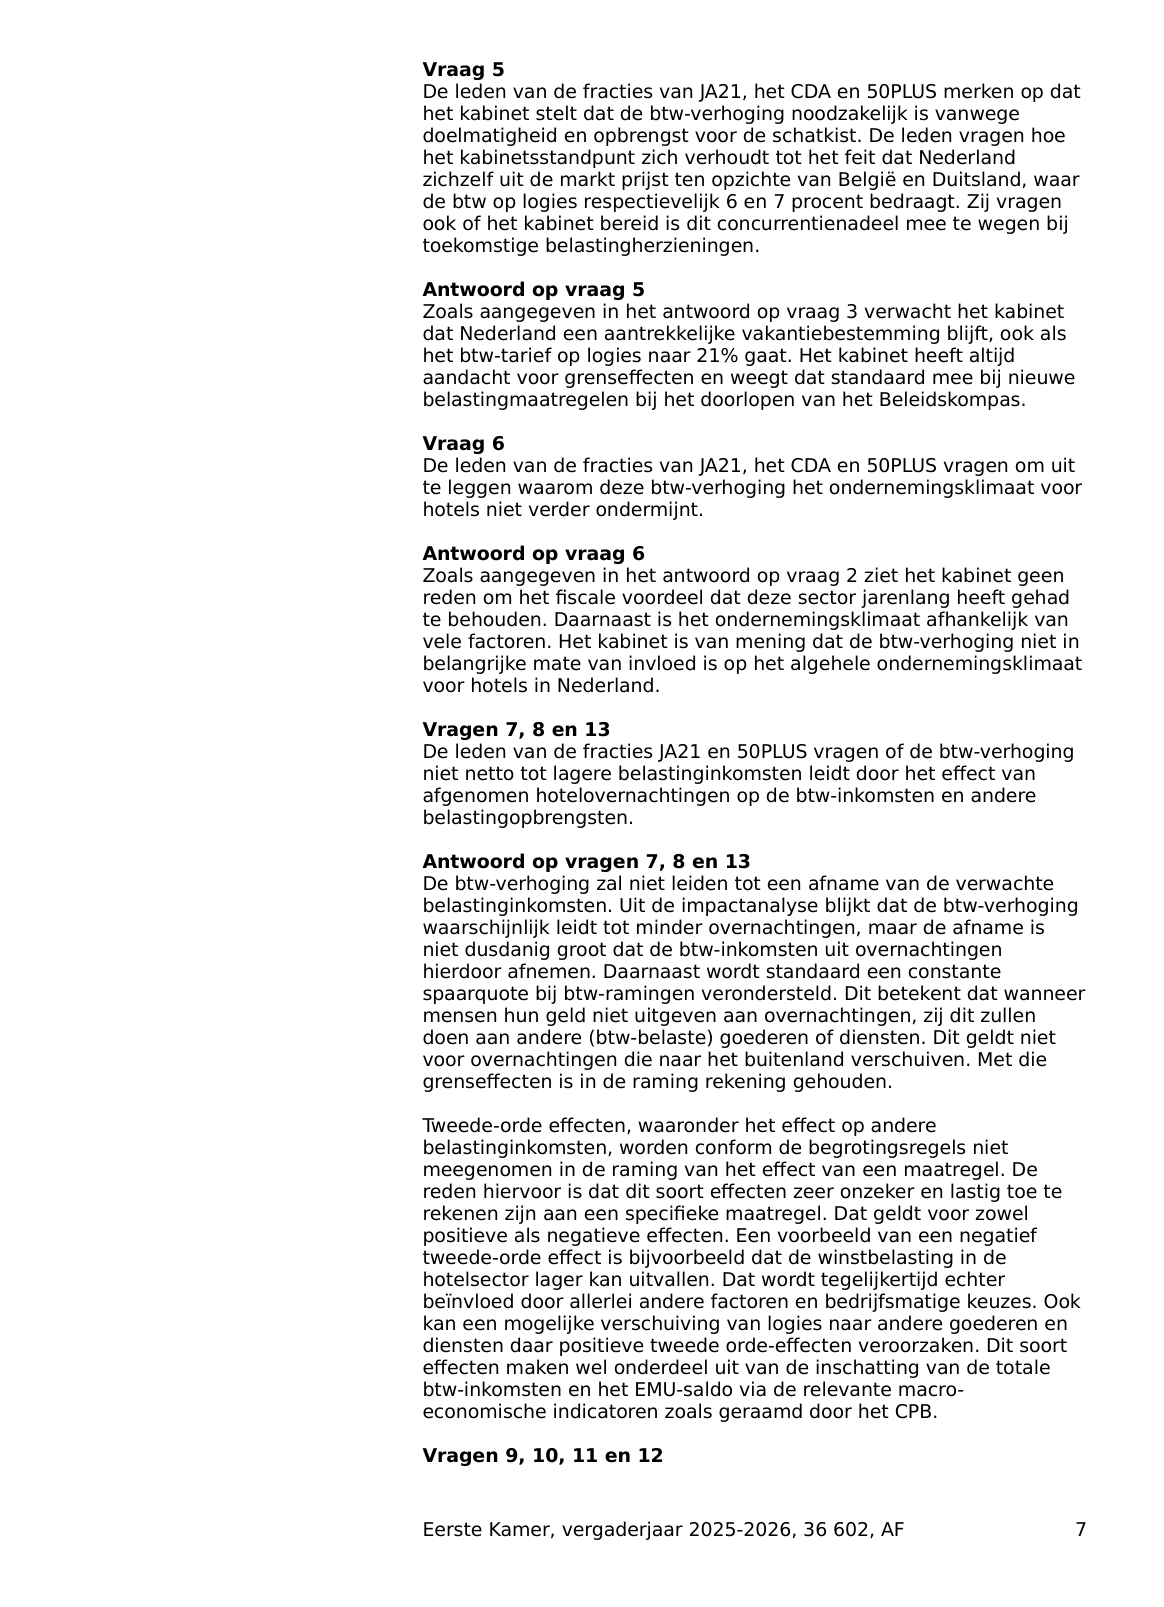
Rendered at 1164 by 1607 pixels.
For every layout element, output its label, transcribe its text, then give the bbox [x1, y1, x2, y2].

text Zoals aangegeven in het antwoord op vraag 2 ziet het kabinet geen reden om het fiscale voordeel dat deze sector jarenlang heeft gehad te behouden. Daarnaast is het ondernemingsklimaat afhankelijk van vele factoren. Het kabinet is van mening dat de btw-verhoging niet in belangrijke mate van invloed is op het algehele ondernemingsklimaat voor hotels in Nederland. [422, 565, 1087, 697]
text Antwoord op vragen 7, 8 en 13 [422, 851, 1087, 873]
text De leden van de fracties JA21 en 50PLUS vragen of de btw-verhoging niet netto tot lagere belastinginkomsten leidt door het effect van afgenomen hotelovernachtingen op de btw-inkomsten en andere belastingopbrengsten. [422, 741, 1087, 829]
text De leden van de fracties van JA21, het CDA en 50PLUS merken op dat het kabinet stelt dat de btw-verhoging noodzakelijk is vanwege doelmatigheid en opbrengst voor de schatkist. De leden vragen hoe het kabinetsstandpunt zich verhoudt tot het feit dat Nederland zichzelf uit de markt prijst ten opzichte van België en Duitsland, waar de btw op logies respectievelijk 6 en 7 procent bedraagt. Zij vragen ook of het kabinet bereid is dit concurrentienadeel mee te wegen bij toekomstige belastingherzieningen. [422, 81, 1087, 257]
text Vraag 6 [422, 433, 1087, 455]
text De leden van de fracties van JA21, het CDA en 50PLUS vragen om uit te leggen waarom deze btw-verhoging het ondernemingsklimaat voor hotels niet verder ondermijnt. [422, 455, 1087, 521]
text Vraag 5 [422, 59, 1087, 81]
text Zoals aangegeven in het antwoord op vraag 3 verwacht het kabinet dat Nederland een aantrekkelijke vakantiebestemming blijft, ook als het btw-tarief op logies naar 21% gaat. Het kabinet heeft altijd aandacht voor grenseffecten en weegt dat standaard mee bij nieuwe belastingmaatregelen bij het doorlopen van het Beleidskompas. [422, 301, 1087, 411]
text Vragen 9, 10, 11 en 12 [422, 1445, 1087, 1467]
text De btw-verhoging zal niet leiden tot een afname van de verwachte belastinginkomsten. Uit de impactanalyse blijkt dat de btw-verhoging waarschijnlijk leidt tot minder overnachtingen, maar de afname is niet dusdanig groot dat de btw-inkomsten uit overnachtingen hierdoor afnemen. Daarnaast wordt standaard een constante spaarquote bij btw-ramingen verondersteld. Dit betekent dat wanneer mensen hun geld niet uitgeven aan overnachtingen, zij dit zullen doen aan andere (btw-belaste) goederen of diensten. Dit geldt niet voor overnachtingen die naar het buitenland verschuiven. Met die grenseffecten is in de raming rekening gehouden. [422, 873, 1087, 1093]
text Tweede-orde effecten, waaronder het effect op andere belastinginkomsten, worden conform de begrotingsregels niet meegenomen in de raming van het effect van een maatregel. De reden hiervoor is dat dit soort effecten zeer onzeker en lastig toe te rekenen zijn aan een specifieke maatregel. Dat geldt voor zowel positieve als negatieve effecten. Een voorbeeld van een negatief tweede-orde effect is bijvoorbeeld dat de winstbelasting in de hotelsector lager kan uitvallen. Dat wordt tegelijkertijd echter beïnvloed door allerlei andere factoren en bedrijfsmatige keuzes. Ook kan een mogelijke verschuiving van logies naar andere goederen en diensten daar positieve tweede orde-effecten veroorzaken. Dit soort effecten maken wel onderdeel uit van de inschatting van de totale btw-inkomsten en het EMU-saldo via de relevante macro-economische indicatoren zoals geraamd door het CPB. [422, 1115, 1087, 1423]
text Antwoord op vraag 6 [422, 543, 1087, 565]
text Vragen 7, 8 en 13 [422, 719, 1087, 741]
text Antwoord op vraag 5 [422, 279, 1087, 301]
